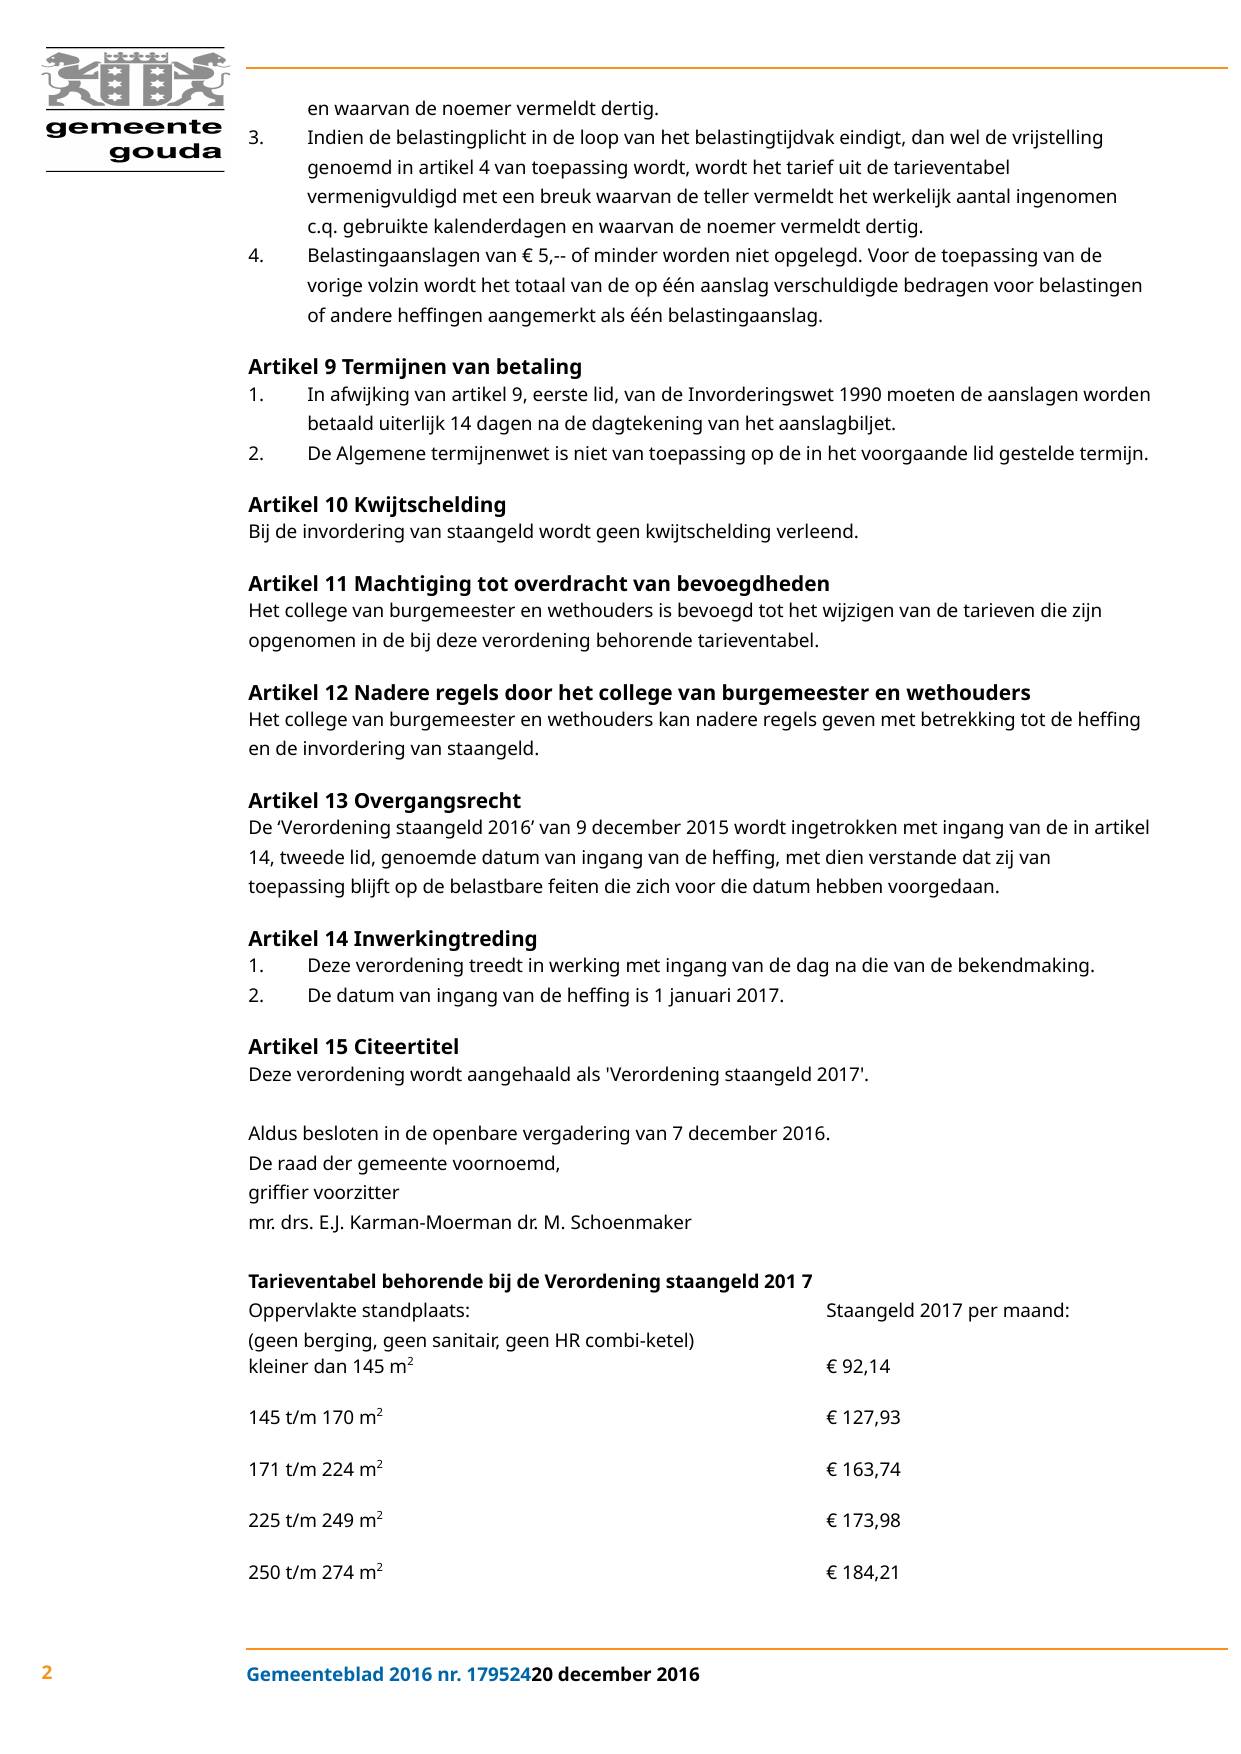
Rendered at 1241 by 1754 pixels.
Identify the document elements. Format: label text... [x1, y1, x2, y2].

text griffier voorzitter [248, 1179, 1152, 1205]
table_cell 145 t/m 170 m2 [248, 1405, 826, 1430]
table_cell [826, 1585, 1152, 1610]
list Indien de belastingplicht in de loop van het belastingtijdvak eindigt, dan wel de vrijstelling genoemd in artikel 4 van toepassing wordt, wordt het tarief uit de tarieventabel vermenigvuldigd met een breuk waarvan de teller vermeldt het werkelijk aantal ingenomen c.q. gebruikte kalenderdagen en waarvan de noemer vermeldt dertig. [248, 124, 1152, 239]
list en waarvan de noemer vermeldt dertig. [248, 95, 1152, 121]
table_cell 171 t/m 224 m2 [248, 1456, 826, 1482]
list De datum van ingang van de heffing is 1 januari 2017. [248, 982, 1152, 1008]
text Tarieventabel behorende bij de Verordening staangeld 201 7 [248, 1268, 1152, 1294]
text Artikel 14 Inwerkingtreding [248, 924, 1152, 952]
table_cell [826, 1533, 1152, 1559]
list De Algemene termijnenwet is niet van toepassing op de in het voorgaande lid gestelde termijn. [248, 440, 1152, 466]
table_cell 225 t/m 249 m2 [248, 1508, 826, 1533]
table_cell [826, 1482, 1152, 1507]
text Artikel 11 Machtiging tot overdracht van bevoegdheden [248, 569, 1152, 598]
text Artikel 10 Kwijtschelding [248, 490, 1152, 519]
table_cell [826, 1379, 1152, 1404]
list In afwijking van artikel 9, eerste lid, van de Invorderingswet 1990 moeten de aanslagen worden betaald uiterlijk 14 dagen na de dagtekening van het aanslagbiljet. [248, 381, 1152, 436]
text Het college van burgemeester en wethouders is bevoegd tot het wijzigen van de tarieven die zijn opgenomen in de bij deze verordening behorende tarieventabel. [248, 598, 1152, 653]
text Artikel 9 Termijnen van betaling [248, 352, 1152, 381]
text mr. drs. E.J. Karman-Moerman dr. M. Schoenmaker [248, 1209, 1152, 1234]
table_cell € 163,74 [826, 1456, 1152, 1482]
text Artikel 15 Citeertitel [248, 1032, 1152, 1061]
table_cell € 127,93 [826, 1405, 1152, 1430]
table_cell 250 t/m 274 m2 [248, 1559, 826, 1584]
text De ‘Verordening staangeld 2016’ van 9 december 2015 wordt ingetrokken met ingang van de in artikel 14, tweede lid, genoemde datum van ingang van de heffing, met dien verstande dat zij van toepassing blijft op de belastbare feiten die zich voor die datum hebben voorgedaan. [248, 814, 1152, 899]
text Het college van burgemeester en wethouders kan nadere regels geven met betrekking tot de heffing en de invordering van staangeld. [248, 706, 1152, 761]
list Belastingaanslagen van € 5,-- of minder worden niet opgelegd. Voor de toepassing van de vorige volzin wordt het totaal van de op één aanslag verschuldigde bedragen voor belastingen of andere heffingen aangemerkt als één belastingaanslag. [248, 243, 1152, 328]
text Deze verordening wordt aangehaald als 'Verordening staangeld 2017'. [248, 1061, 1152, 1087]
table_cell [248, 1585, 826, 1610]
table_cell [826, 1430, 1152, 1456]
table_cell € 184,21 [826, 1559, 1152, 1584]
table_cell [248, 1533, 826, 1559]
table_header Staangeld 2017 per maand: [826, 1298, 1152, 1353]
table_cell [248, 1379, 826, 1404]
text De raad der gemeente voornoemd, [248, 1150, 1152, 1175]
table_cell € 92,14 [826, 1353, 1152, 1379]
text Artikel 12 Nadere regels door het college van burgemeester en wethouders [248, 678, 1152, 706]
table_header Oppervlakte standplaats: (geen berging, geen sanitair, geen HR combi-ketel) [248, 1298, 826, 1353]
table_cell € 173,98 [826, 1508, 1152, 1533]
picture [41, 47, 231, 172]
text Bij de invordering van staangeld wordt geen kwijtschelding verleend. [248, 519, 1152, 544]
text Aldus besloten in de openbare vergadering van 7 december 2016. [248, 1120, 1152, 1146]
table_cell kleiner dan 145 m2 [248, 1353, 826, 1379]
table_cell [248, 1430, 826, 1456]
table_cell [248, 1482, 826, 1507]
text Artikel 13 Overgangsrecht [248, 786, 1152, 814]
list Deze verordening treedt in werking met ingang van de dag na die van de bekendmaking. [248, 952, 1152, 978]
